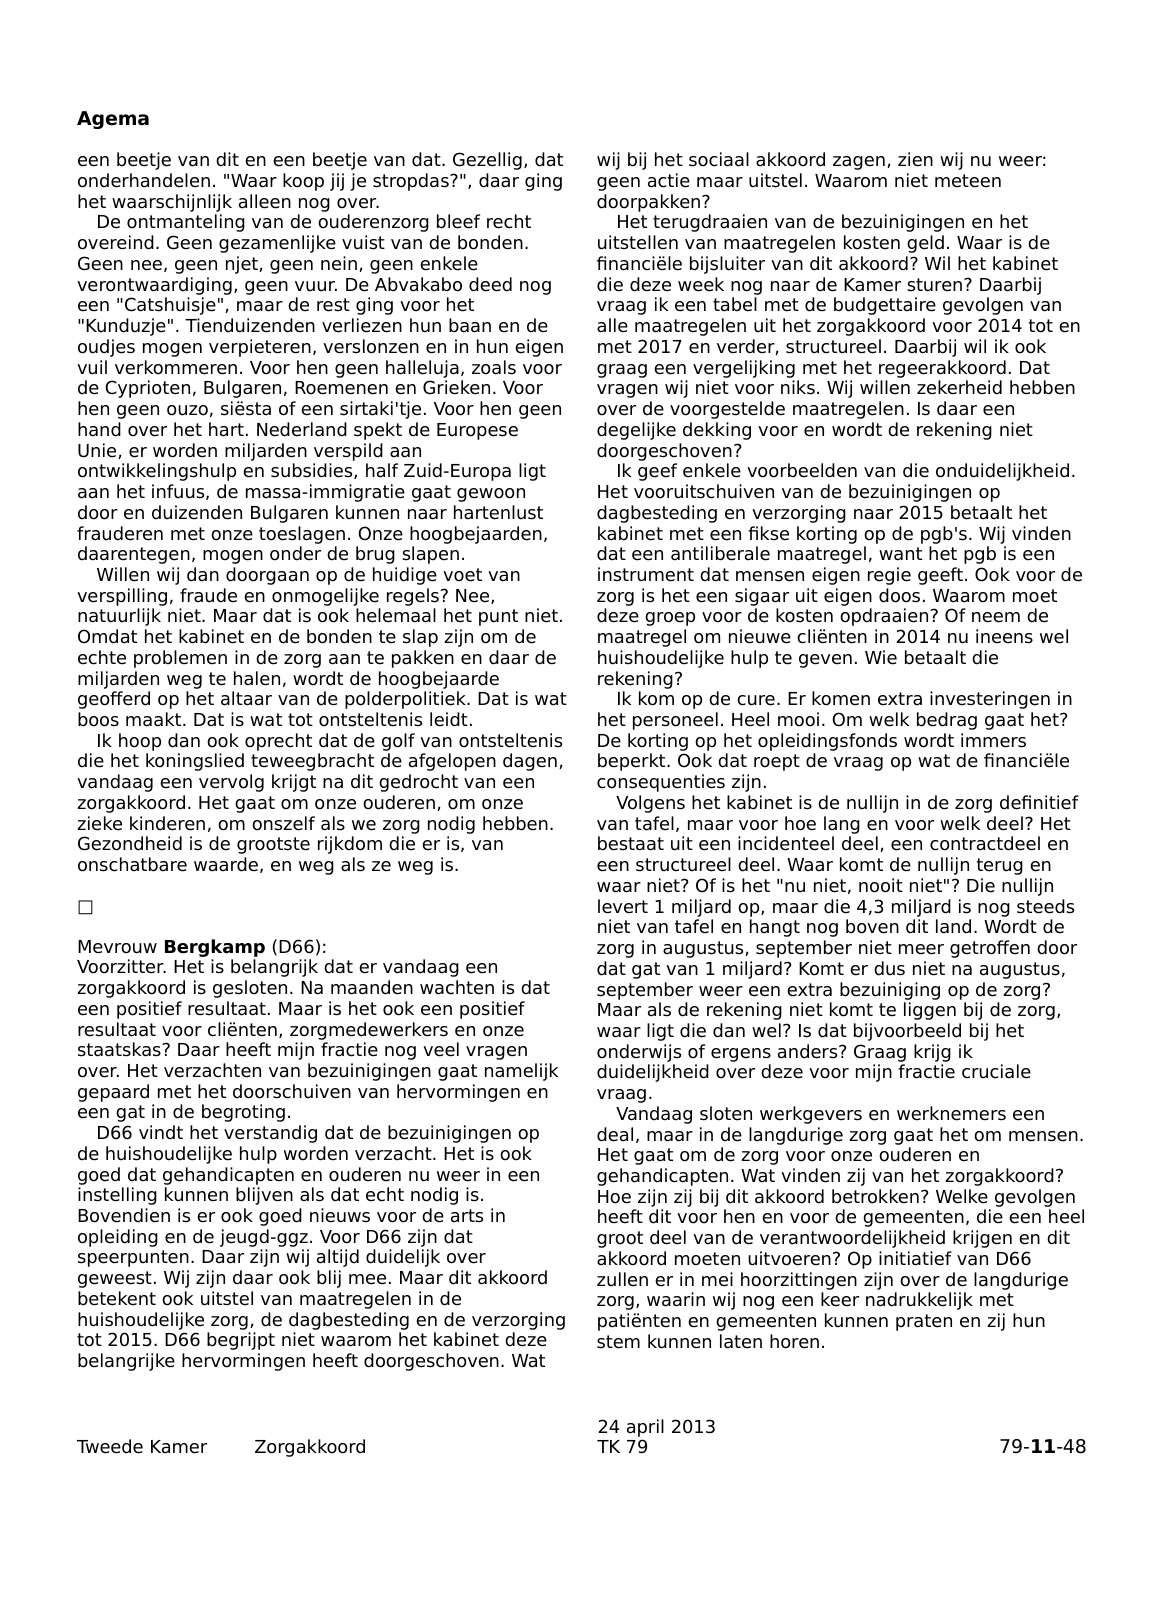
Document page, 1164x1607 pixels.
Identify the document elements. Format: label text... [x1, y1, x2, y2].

text D66 vindt het verstandig dat de bezuinigingen op de huishoudelijke hulp worden verzacht. Het is ook goed dat gehandicapten en ouderen nu weer in een instelling kunnen blijven als dat echt nodig is. Bovendien is er ook goed nieuws voor de arts in opleiding en de jeugd-ggz. Voor D66 zijn dat speerpunten. Daar zijn wij altijd duidelijk over geweest. Wij zijn daar ook blij mee. Maar dit akkoord betekent ook uitstel van maatregelen in de huishoudelijke zorg, de dagbesteding en de verzorging tot 2015. D66 begrijpt niet waarom het kabinet deze belangrijke hervormingen heeft doorgeschoven. Wat [77, 1123, 567, 1372]
text De ontmanteling van de ouderenzorg bleef recht overeind. Geen gezamenlijke vuist van de bonden. Geen nee, geen njet, geen nein, geen enkele verontwaardiging, geen vuur. De Abvakabo deed nog een "Catshuisje", maar de rest ging voor het "Kunduzje". Tienduizenden verliezen hun baan en de oudjes mogen verpieteren, verslonzen en in hun eigen vuil verkommeren. Voor hen geen halleluja, zoals voor de Cyprioten, Bulgaren, Roemenen en Grieken. Voor hen geen ouzo, siësta of een sirtaki'tje. Voor hen geen hand over het hart. Nederland spekt de Europese Unie, er worden miljarden verspild aan ontwikkelingshulp en subsidies, half Zuid-Europa ligt aan het infuus, de massa-immigratie gaat gewoon door en duizenden Bulgaren kunnen naar hartenlust frauderen met onze toeslagen. Onze hoogbejaarden, daarentegen, mogen onder de brug slapen. [77, 212, 567, 565]
text Ik kom op de cure. Er komen extra investeringen in het personeel. Heel mooi. Om welk bedrag gaat het? De korting op het opleidingsfonds wordt immers beperkt. Ook dat roept de vraag op wat de financiële consequenties zijn. [596, 689, 1087, 793]
text Voorzitter. Het is belangrijk dat er vandaag een zorgakkoord is gesloten. Na maanden wachten is dat een positief resultaat. Maar is het ook een positief resultaat voor cliënten, zorgmedewerkers en onze staatskas? Daar heeft mijn fractie nog veel vragen over. Het verzachten van bezuinigingen gaat namelijk gepaard met het doorschuiven van hervormingen en een gat in de begroting. [77, 957, 567, 1123]
text een beetje van dit en een beetje van dat. Gezellig, dat onderhandelen. "Waar koop jij je stropdas?", daar ging het waarschijnlijk alleen nog over. [77, 150, 567, 212]
text Ik geef enkele voorbeelden van die onduidelijkheid. Het vooruitschuiven van de bezuinigingen op dagbesteding en verzorging naar 2015 betaalt het kabinet met een fikse korting op de pgb's. Wij vinden dat een antiliberale maatregel, want het pgb is een instrument dat mensen eigen regie geeft. Ook voor de zorg is het een sigaar uit eigen doos. Waarom moet deze groep voor de kosten opdraaien? Of neem de maatregel om nieuwe cliënten in 2014 nu ineens wel huishoudelijke hulp te geven. Wie betaalt die rekening? [596, 461, 1087, 689]
text wij bij het sociaal akkoord zagen, zien wij nu weer: geen actie maar uitstel. Waarom niet meteen doorpakken? [596, 150, 1087, 212]
text Mevrouw Bergkamp (D66): [77, 936, 567, 957]
text Vandaag sloten werkgevers en werknemers een deal, maar in de langdurige zorg gaat het om mensen. Het gaat om de zorg voor onze ouderen en gehandicapten. Wat vinden zij van het zorgakkoord? Hoe zijn zij bij dit akkoord betrokken? Welke gevolgen heeft dit voor hen en voor de gemeenten, die een heel groot deel van de verantwoordelijkheid krijgen en dit akkoord moeten uitvoeren? Op initiatief van D66 zullen er in mei hoorzittingen zijn over de langdurige zorg, waarin wij nog een keer nadrukkelijk met patiënten en gemeenten kunnen praten en zij hun stem kunnen laten horen. [596, 1104, 1087, 1352]
text Ik hoop dan ook oprecht dat de golf van ontsteltenis die het koningslied teweegbracht de afgelopen dagen, vandaag een vervolg krijgt na dit gedrocht van een zorgakkoord. Het gaat om onze ouderen, om onze zieke kinderen, om onszelf als we zorg nodig hebben. Gezondheid is de grootste rijkdom die er is, van onschatbare waarde, en weg als ze weg is. [77, 731, 567, 876]
text Het terugdraaien van de bezuinigingen en het uitstellen van maatregelen kosten geld. Waar is de financiële bijsluiter van dit akkoord? Wil het kabinet die deze week nog naar de Kamer sturen? Daarbij vraag ik een tabel met de budgettaire gevolgen van alle maatregelen uit het zorgakkoord voor 2014 tot en met 2017 en verder, structureel. Daarbij wil ik ook graag een vergelijking met het regeerakkoord. Dat vragen wij niet voor niks. Wij willen zekerheid hebben over de voorgestelde maatregelen. Is daar een degelijke dekking voor en wordt de rekening niet doorgeschoven? [596, 212, 1087, 461]
text Willen wij dan doorgaan op de huidige voet van verspilling, fraude en onmogelijke regels? Nee, natuurlijk niet. Maar dat is ook helemaal het punt niet. Omdat het kabinet en de bonden te slap zijn om de echte problemen in de zorg aan te pakken en daar de miljarden weg te halen, wordt de hoogbejaarde geofferd op het altaar van de polderpolitiek. Dat is wat boos maakt. Dat is wat tot ontsteltenis leidt. [77, 565, 567, 731]
text □ [77, 896, 567, 916]
text Volgens het kabinet is de nullijn in de zorg definitief van tafel, maar voor hoe lang en voor welk deel? Het bestaat uit een incidenteel deel, een contractdeel en een structureel deel. Waar komt de nullijn terug en waar niet? Of is het "nu niet, nooit niet"? Die nullijn levert 1 miljard op, maar die 4,3 miljard is nog steeds niet van tafel en hangt nog boven dit land. Wordt de zorg in augustus, september niet meer getroffen door dat gat van 1 miljard? Komt er dus niet na augustus, september weer een extra bezuiniging op de zorg? Maar als de rekening niet komt te liggen bij de zorg, waar ligt die dan wel? Is dat bijvoorbeeld bij het onderwijs of ergens anders? Graag krijg ik duidelijkheid over deze voor mijn fractie cruciale vraag. [596, 793, 1087, 1104]
